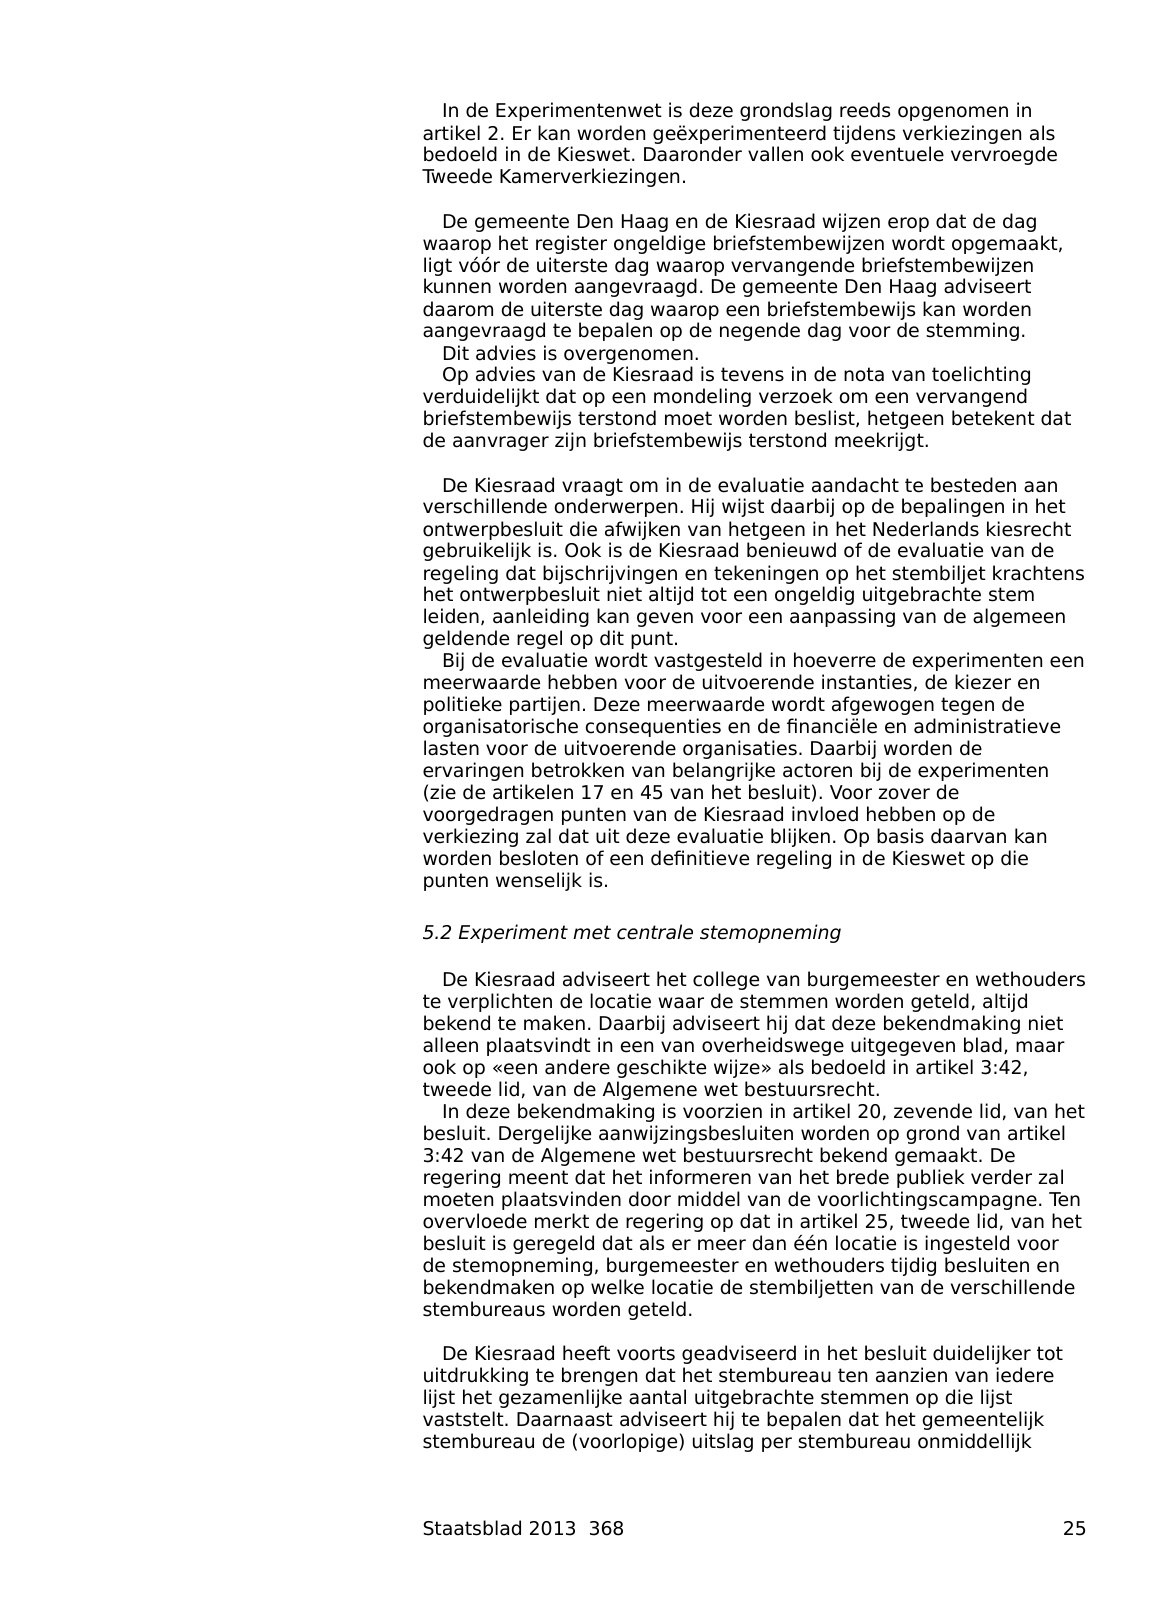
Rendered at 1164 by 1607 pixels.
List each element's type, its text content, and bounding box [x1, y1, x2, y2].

text De Kiesraad heeft voorts geadviseerd in het besluit duidelijker tot uitdrukking te brengen dat het stembureau ten aanzien van iedere lijst het gezamenlijke aantal uitgebrachte stemmen op die lijst vaststelt. Daarnaast adviseert hij te bepalen dat het gemeentelijk stembureau de (voorlopige) uitslag per stembureau onmiddellijk [422, 1343, 1087, 1453]
text De gemeente Den Haag en de Kiesraad wijzen erop dat de dag waarop het register ongeldige briefstembewijzen wordt opgemaakt, ligt vóór de uiterste dag waarop vervangende briefstembewijzen kunnen worden aangevraagd. De gemeente Den Haag adviseert daarom de uiterste dag waarop een briefstembewijs kan worden aangevraagd te bepalen op de negende dag voor de stemming. [422, 211, 1087, 342]
text De Kiesraad vraagt om in de evaluatie aandacht te besteden aan verschillende onderwerpen. Hij wijst daarbij op de bepalingen in het ontwerpbesluit die afwijken van hetgeen in het Nederlands kiesrecht gebruikelijk is. Ook is de Kiesraad benieuwd of de evaluatie van de regeling dat bijschrijvingen en tekeningen op het stembiljet krachtens het ontwerpbesluit niet altijd tot een ongeldig uitgebrachte stem leiden, aanleiding kan geven voor een aanpassing van de algemeen geldende regel op dit punt. [422, 474, 1087, 650]
text In deze bekendmaking is voorzien in artikel 20, zevende lid, van het besluit. Dergelijke aanwijzingsbesluiten worden op grond van artikel 3:42 van de Algemene wet bestuursrecht bekend gemaakt. De regering meent dat het informeren van het brede publiek verder zal moeten plaatsvinden door middel van de voorlichtingscampagne. Ten overvloede merkt de regering op dat in artikel 25, tweede lid, van het besluit is geregeld dat als er meer dan één locatie is ingesteld voor de stemopneming, burgemeester en wethouders tijdig besluiten en bekendmaken op welke locatie de stembiljetten van de verschillende stembureaus worden geteld. [422, 1101, 1087, 1321]
text De Kiesraad adviseert het college van burgemeester en wethouders te verplichten de locatie waar de stemmen worden geteld, altijd bekend te maken. Daarbij adviseert hij dat deze bekendmaking niet alleen plaatsvindt in een van overheidswege uitgegeven blad, maar ook op «een andere geschikte wijze» als bedoeld in artikel 3:42, tweede lid, van de Algemene wet bestuursrecht. [422, 969, 1087, 1101]
text In de Experimentenwet is deze grondslag reeds opgenomen in artikel 2. Er kan worden geëxperimenteerd tijdens verkiezingen als bedoeld in de Kieswet. Daaronder vallen ook eventuele vervroegde Tweede Kamerverkiezingen. [422, 100, 1087, 188]
subtitle 5.2 Experiment met centrale stemopneming [422, 922, 1087, 944]
text Dit advies is overgenomen. [422, 342, 1087, 364]
text Op advies van de Kiesraad is tevens in de nota van toelichting verduidelijkt dat op een mondeling verzoek om een vervangend briefstembewijs terstond moet worden beslist, hetgeen betekent dat de aanvrager zijn briefstembewijs terstond meekrijgt. [422, 364, 1087, 452]
text Bij de evaluatie wordt vastgesteld in hoeverre de experimenten een meerwaarde hebben voor de uitvoerende instanties, de kiezer en politieke partijen. Deze meerwaarde wordt afgewogen tegen de organisatorische consequenties en de financiële en administratieve lasten voor de uitvoerende organisaties. Daarbij worden de ervaringen betrokken van belangrijke actoren bij de experimenten (zie de artikelen 17 en 45 van het besluit). Voor zover de voorgedragen punten van de Kiesraad invloed hebben op de verkiezing zal dat uit deze evaluatie blijken. Op basis daarvan kan worden besloten of een definitieve regeling in de Kieswet op die punten wenselijk is. [422, 650, 1087, 892]
